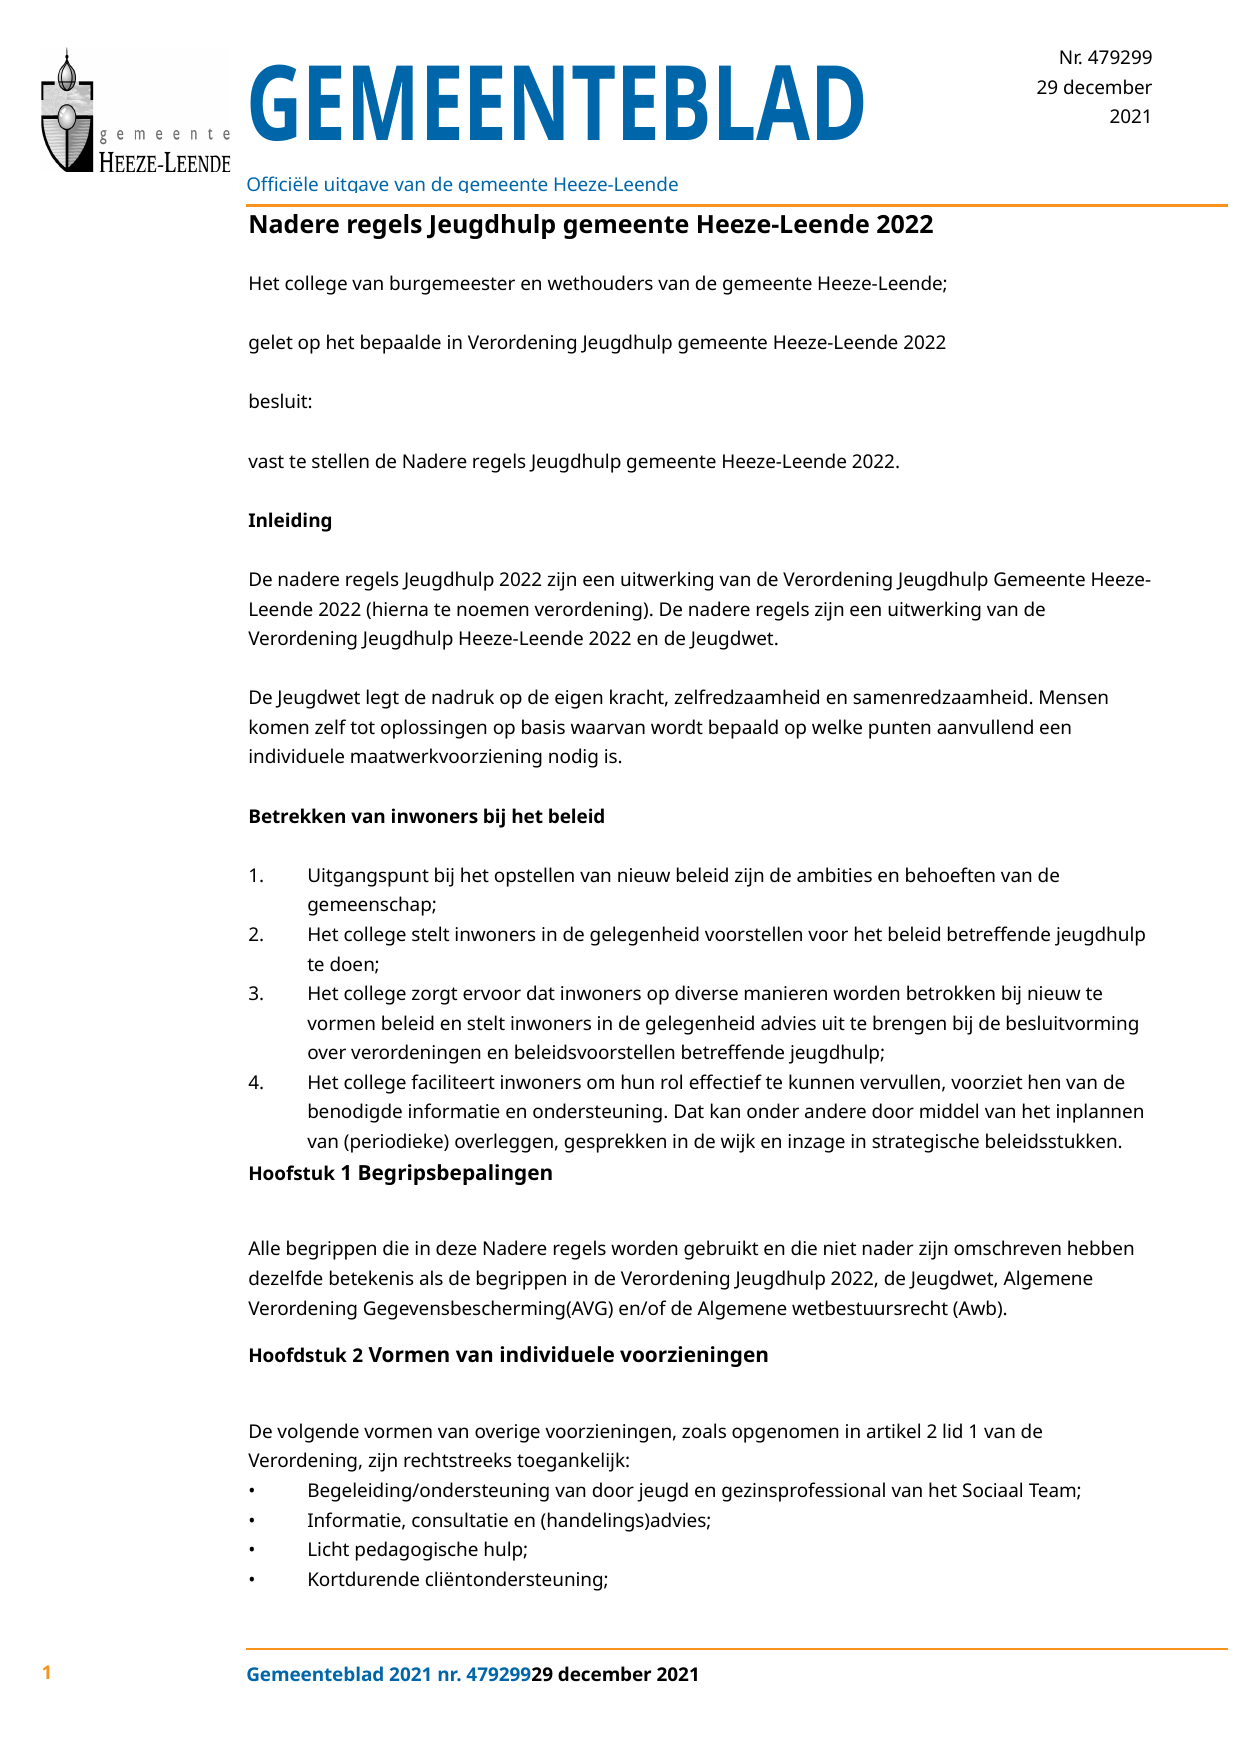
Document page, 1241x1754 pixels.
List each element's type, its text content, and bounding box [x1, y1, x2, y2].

text Alle begrippen die in deze Nadere regels worden gebruikt en die niet nader zijn omschreven hebben dezelfde betekenis als de begrippen in de Verordening Jeugdhulp 2022, de Jeugdwet, Algemene Verordening Gegevensbescherming(AVG) en/of de Algemene wetbestuursrecht (Awb). [248, 1236, 1152, 1320]
list Het college faciliteert inwoners om hun rol effectief te kunnen vervullen, voorziet hen van de benodigde informatie en ondersteuning. Dat kan onder andere door middel van het inplannen van (periodieke) overleggen, gesprekken in de wijk en inzage in strategische beleidsstukken. [248, 1069, 1152, 1154]
text Hoofdstuk 2 Vormen van individuele voorzieningen [248, 1340, 1152, 1369]
text Het college van burgemeester en wethouders van de gemeente Heeze-Leende; [248, 270, 1152, 296]
list Het college zorgt ervoor dat inwoners op diverse manieren worden betrokken bij nieuw te vormen beleid en stelt inwoners in de gelegenheid advies uit te brengen bij de besluitvorming over verordeningen en beleidsvoorstellen betreffende jeugdhulp; [248, 980, 1152, 1065]
text gelet op het bepaalde in Verordening Jeugdhulp gemeente Heeze-Leende 2022 [248, 329, 1152, 355]
text Hoofstuk 1 Begripsbepalingen [248, 1158, 1152, 1186]
list Informatie, consultatie en (handelings)advies; [248, 1507, 1152, 1532]
list Uitgangspunt bij het opstellen van nieuw beleid zijn de ambities en behoeften van de gemeenschap; [248, 862, 1152, 917]
text De volgende vormen van overige voorzieningen, zoals opgenomen in artikel 2 lid 1 van de Verordening, zijn rechtstreeks toegankelijk: [248, 1418, 1152, 1473]
list Het college stelt inwoners in de gelegenheid voorstellen voor het beleid betreffende jeugdhulp te doen; [248, 921, 1152, 976]
text besluit: [248, 389, 1152, 414]
text vast te stellen de Nadere regels Jeugdhulp gemeente Heeze-Leende 2022. [248, 448, 1152, 473]
text Nadere regels Jeugdhulp gemeente Heeze-Leende 2022 [248, 207, 1152, 241]
list Licht pedagogische hulp; [248, 1536, 1152, 1562]
picture [41, 47, 231, 172]
text De nadere regels Jeugdhulp 2022 zijn een uitwerking van de Verordening Jeugdhulp Gemeente Heeze-Leende 2022 (hierna te noemen verordening). De nadere regels zijn een uitwerking van de Verordening Jeugdhulp Heeze-Leende 2022 en de Jeugdwet. [248, 566, 1152, 651]
text Inleiding [248, 507, 1152, 533]
text De Jeugdwet legt de nadruk op de eigen kracht, zelfredzaamheid en samenredzaamheid. Mensen komen zelf tot oplossingen op basis waarvan wordt bepaald op welke punten aanvullend een individuele maatwerkvoorziening nodig is. [248, 684, 1152, 769]
text Betrekken van inwoners bij het beleid [248, 803, 1152, 828]
list Kortdurende cliëntondersteuning; [248, 1566, 1152, 1592]
list Begeleiding/ondersteuning van door jeugd en gezinsprofessional van het Sociaal Team; [248, 1477, 1152, 1503]
